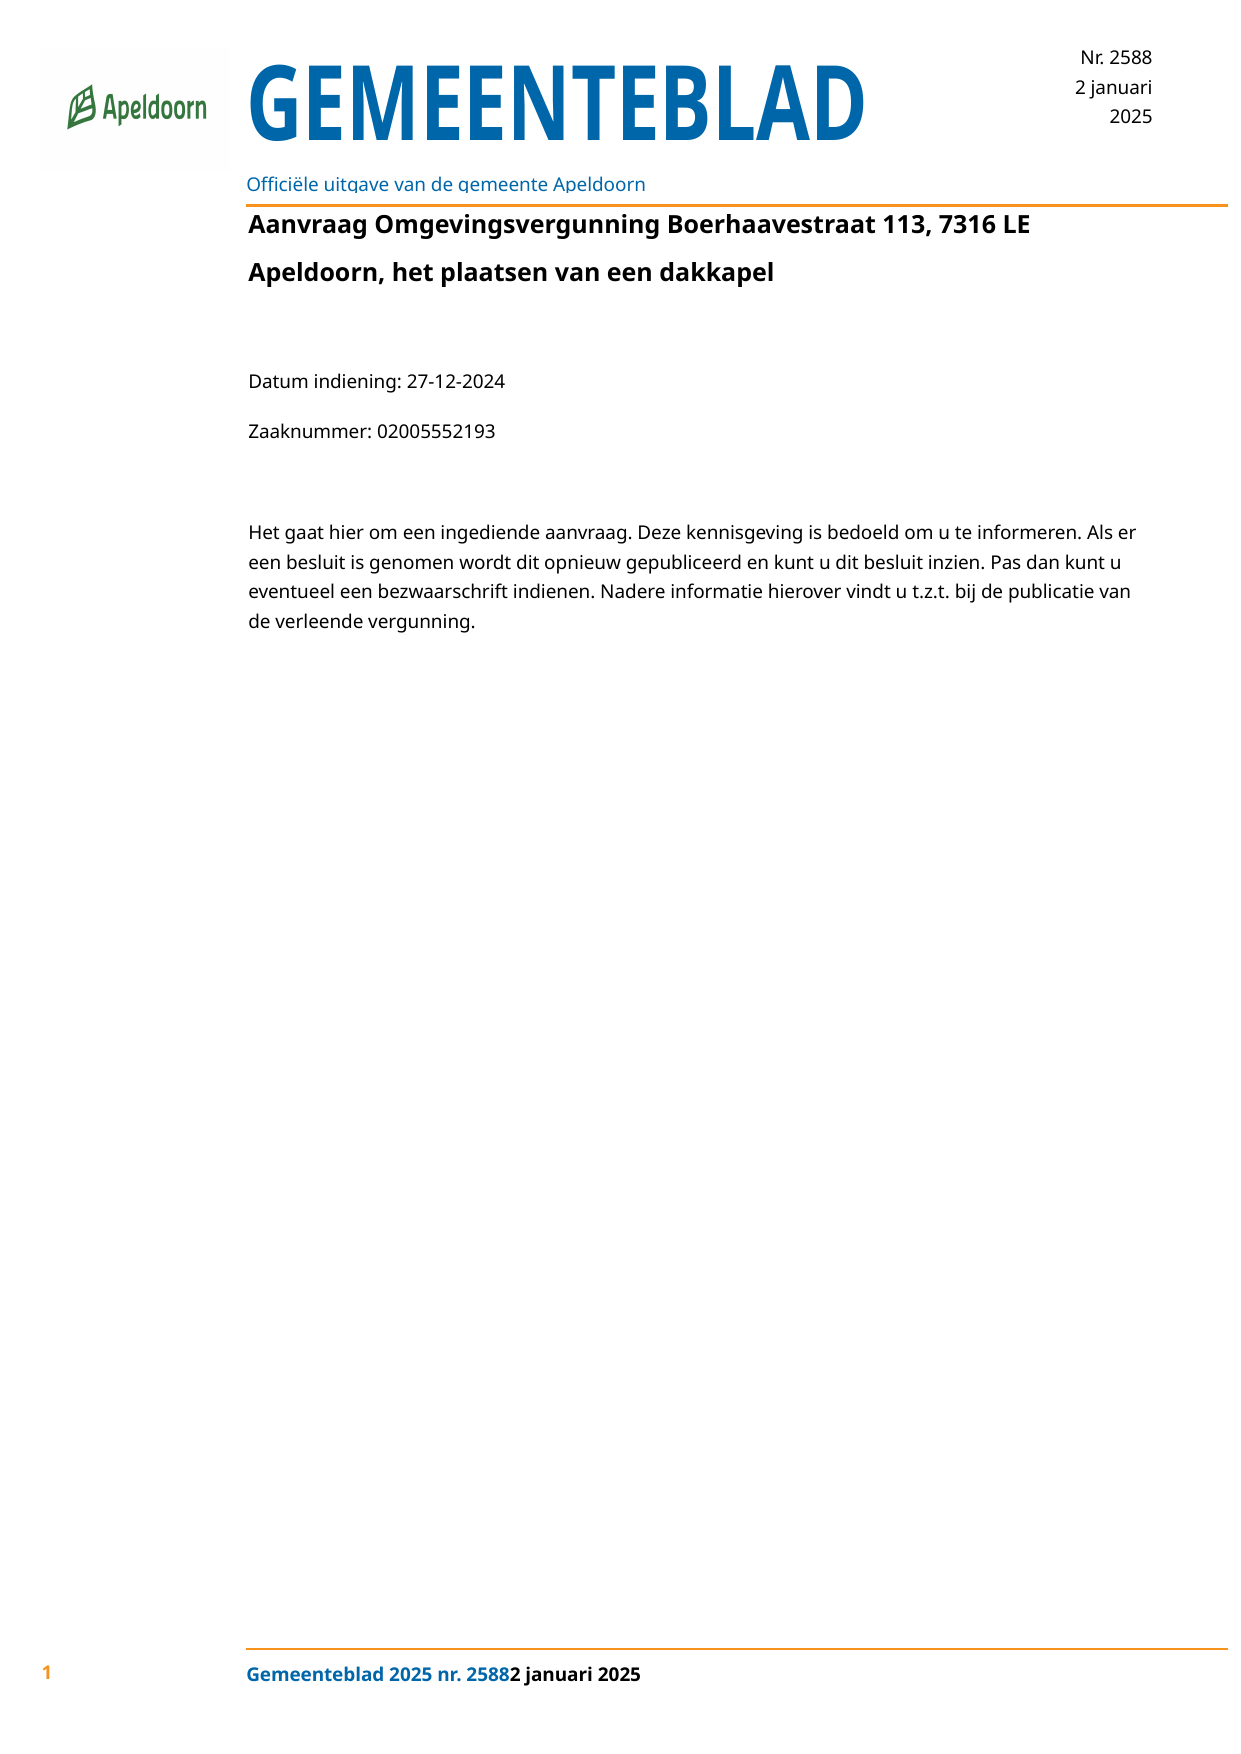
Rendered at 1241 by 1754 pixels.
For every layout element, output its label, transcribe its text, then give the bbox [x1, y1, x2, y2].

picture [41, 47, 231, 172]
text Datum indiening: 27-12-2024 [248, 368, 1152, 394]
text Zaaknummer: 02005552193 [248, 419, 1152, 444]
text Aanvraag Omgevingsvergunning Boerhaavestraat 113, 7316 LE Apeldoorn, het plaatsen van een dakkapel [248, 207, 1152, 288]
text Het gaat hier om een ingediende aanvraag. Deze kennisgeving is bedoeld om u te informeren. Als er een besluit is genomen wordt dit opnieuw gepubliceerd en kunt u dit besluit inzien. Pas dan kunt u eventueel een bezwaarschrift indienen. Nadere informatie hierover vindt u t.z.t. bij de publicatie van de verleende vergunning. [248, 519, 1152, 634]
